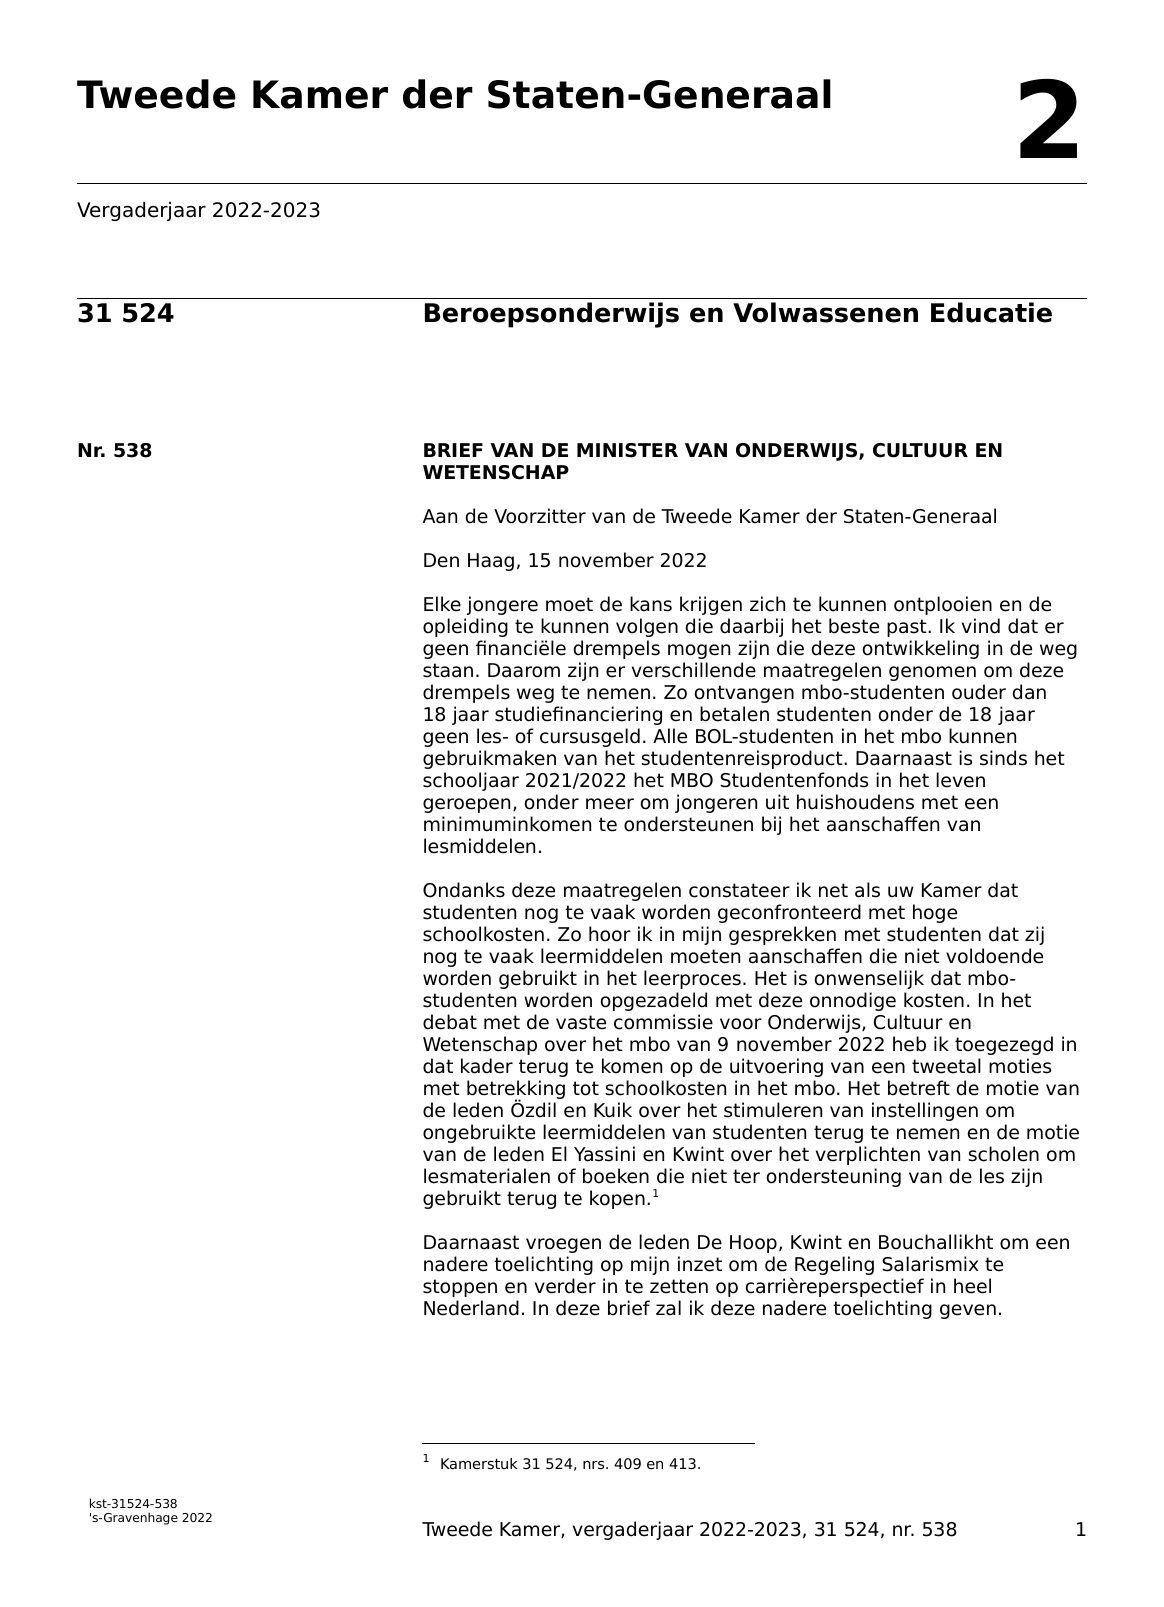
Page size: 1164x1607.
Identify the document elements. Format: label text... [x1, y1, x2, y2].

table_cell Vergaderjaar 2022-2023 [77, 184, 1087, 298]
text Kamerstuk 31 524, nrs. 409 en 413. [422, 1452, 1087, 1474]
text kst-31524-538 [88, 1497, 323, 1511]
text Elke jongere moet de kans krijgen zich te kunnen ontplooien en de opleiding te kunnen volgen die daarbij het beste past. Ik vind dat er geen financiële drempels mogen zijn die deze ontwikkeling in de weg staan. Daarom zijn er verschillende maatregelen genomen om deze drempels weg te nemen. Zo ontvangen mbo-studenten ouder dan 18 jaar studiefinanciering en betalen studenten onder de 18 jaar geen les- of cursusgeld. Alle BOL-studenten in het mbo kunnen gebruikmaken van het studentenreisproduct. Daarnaast is sinds het schooljaar 2021/2022 het MBO Studentenfonds in het leven geroepen, onder meer om jongeren uit huishoudens met een minimuminkomen te ondersteunen bij het aanschaffen van lesmiddelen. [422, 594, 1087, 858]
text Aan de Voorzitter van de Tweede Kamer der Staten-Generaal [422, 506, 1087, 528]
table_header Tweede Kamer der Staten-Generaal [77, 59, 886, 183]
text Ondanks deze maatregelen constateer ik net als uw Kamer dat studenten nog te vaak worden geconfronteerd met hoge schoolkosten. Zo hoor ik in mijn gesprekken met studenten dat zij nog te vaak leermiddelen moeten aanschaffen die niet voldoende worden gebruikt in het leerproces. Het is onwenselijk dat mbo-studenten worden opgezadeld met deze onnodige kosten. In het debat met de vaste commissie voor Onderwijs, Cultuur en Wetenschap over het mbo van 9 november 2022 heb ik toegezegd in dat kader terug te komen op de uitvoering van een tweetal moties met betrekking tot schoolkosten in het mbo. Het betreft de motie van de leden Özdil en Kuik over het stimuleren van instellingen om ongebruikte leermiddelen van studenten terug te nemen en de motie van de leden El Yassini en Kwint over het verplichten van scholen om lesmaterialen of boeken die niet ter ondersteuning van de les zijn gebruikt terug te kopen. [422, 880, 1087, 1210]
subtitle Nr. 538 BRIEF VAN DE MINISTER VAN ONDERWIJS, CULTUUR EN WETENSCHAP [77, 440, 1087, 484]
table_header 2 [886, 59, 1087, 183]
text 's-Gravenhage 2022 [88, 1511, 323, 1525]
text Den Haag, 15 november 2022 [422, 550, 1087, 572]
subtitle 31 524 Beroepsonderwijs en Volwassenen Educatie [77, 299, 1087, 329]
text Daarnaast vroegen de leden De Hoop, Kwint en Bouchallikht om een nadere toelichting op mijn inzet om de Regeling Salarismix te stoppen en verder in te zetten op carrièreperspectief in heel Nederland. In deze brief zal ik deze nadere toelichting geven. [422, 1232, 1087, 1320]
